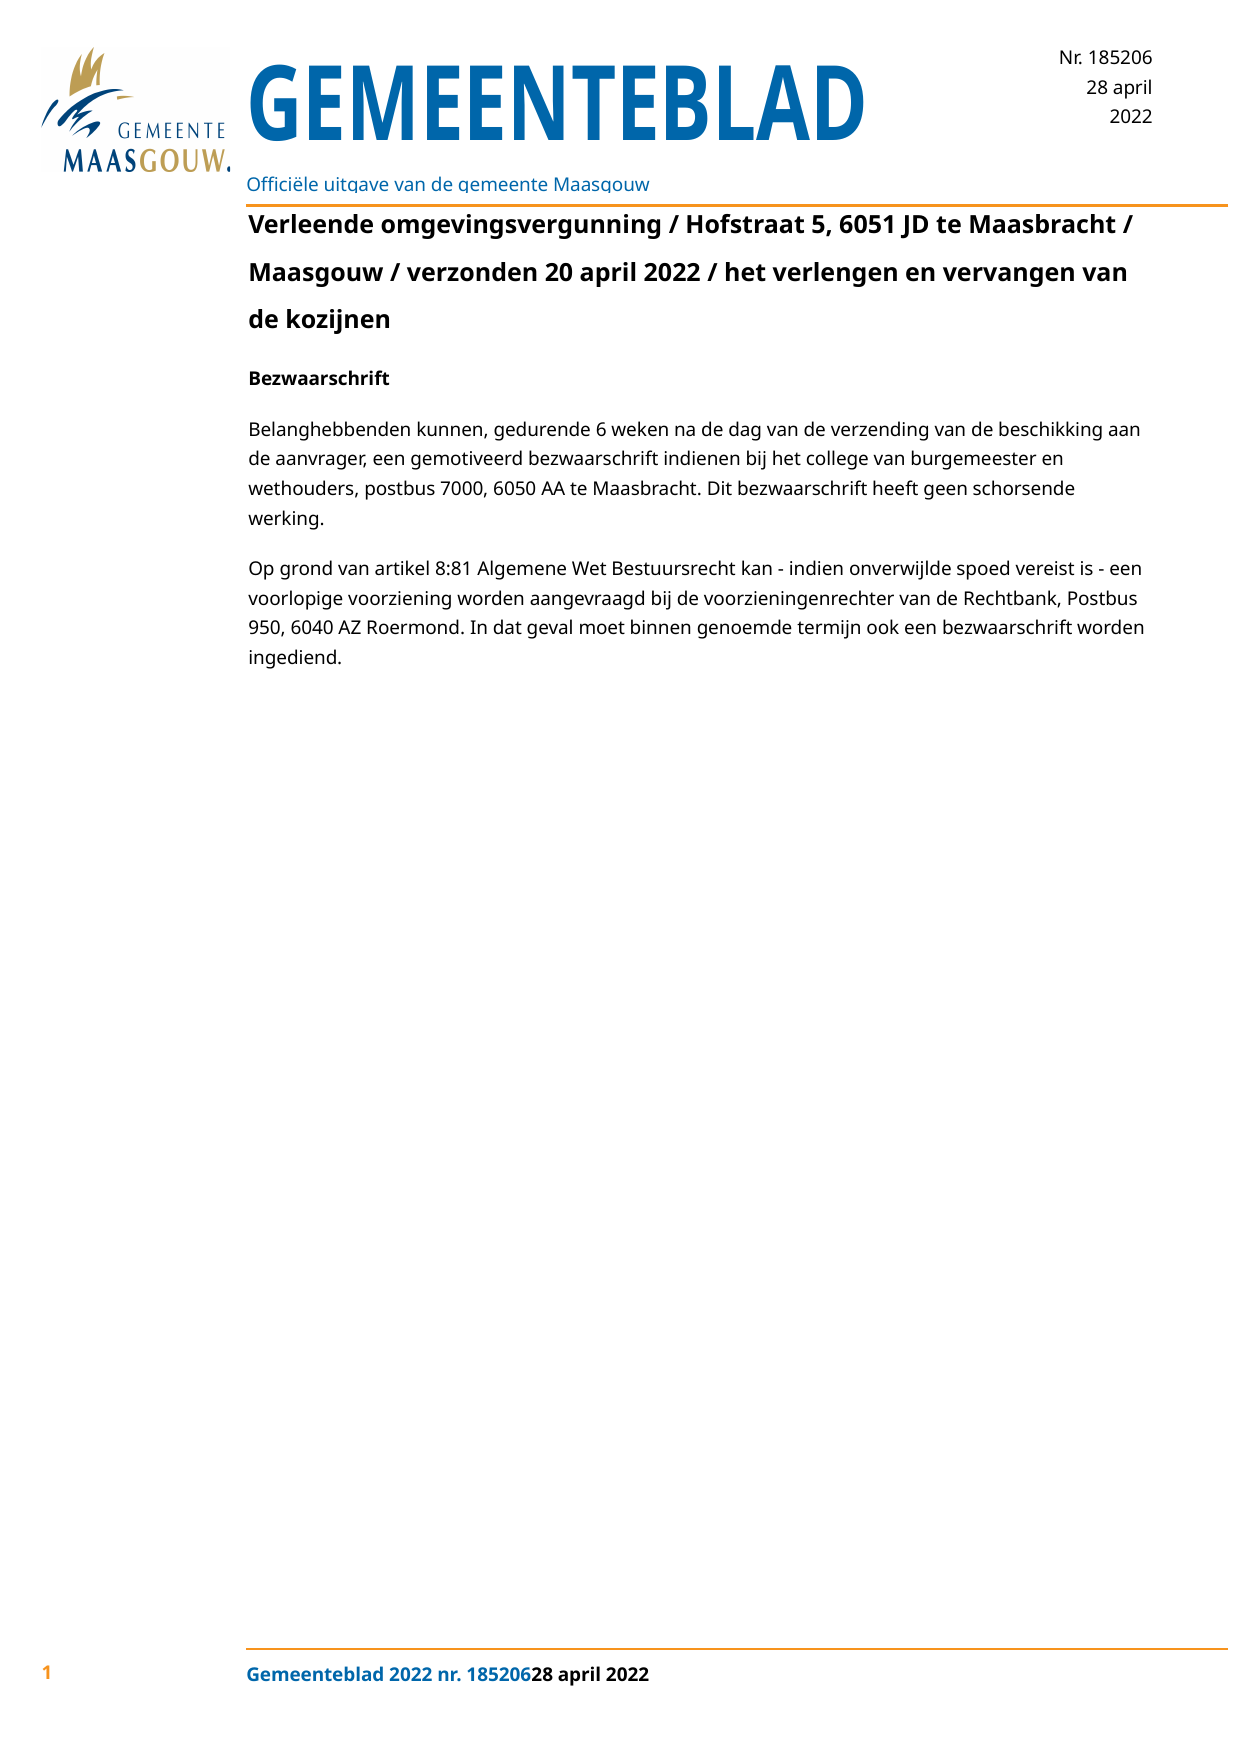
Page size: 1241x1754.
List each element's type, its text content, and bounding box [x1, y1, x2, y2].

text Verleende omgevingsvergunning / Hofstraat 5, 6051 JD te Maasbracht / Maasgouw / verzonden 20 april 2022 / het verlengen en vervangen van de kozijnen [248, 207, 1152, 336]
text Op grond van artikel 8:81 Algemene Wet Bestuursrecht kan - indien onverwijlde spoed vereist is - een voorlopige voorziening worden aangevraagd bij de voorzieningenrechter van de Rechtbank, Postbus 950, 6040 AZ Roermond. In dat geval moet binnen genoemde termijn ook een bezwaarschrift worden ingediend. [248, 555, 1152, 669]
text Belanghebbenden kunnen, gedurende 6 weken na de dag van de verzending van de beschikking aan de aanvrager, een gemotiveerd bezwaarschrift indienen bij het college van burgemeester en wethouders, postbus 7000, 6050 AA te Maasbracht. Dit bezwaarschrift heeft geen schorsende werking. [248, 416, 1152, 530]
text Bezwaarschrift [248, 366, 1152, 391]
picture [41, 47, 231, 172]
